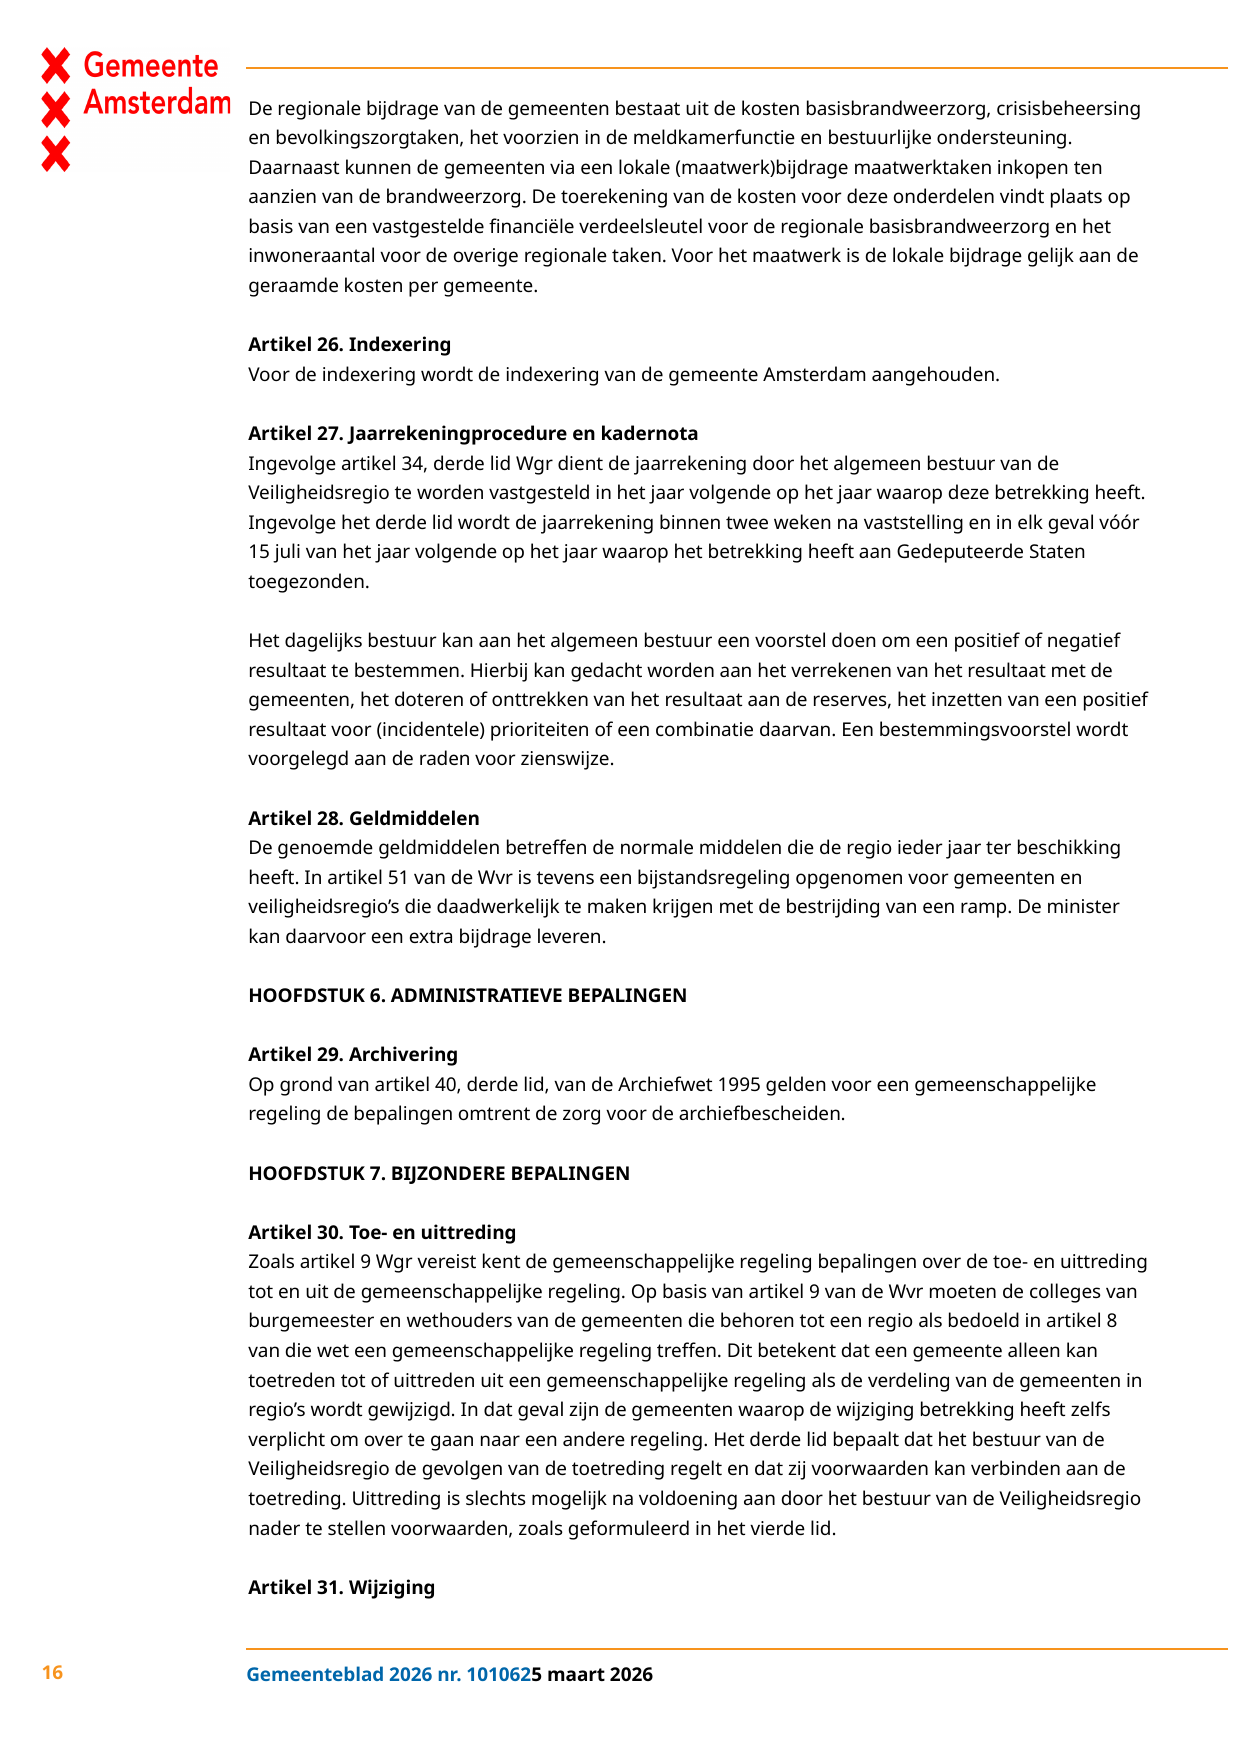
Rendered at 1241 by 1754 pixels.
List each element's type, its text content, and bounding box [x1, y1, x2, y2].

picture [41, 47, 231, 172]
text Zoals artikel 9 Wgr vereist kent de gemeenschappelijke regeling bepalingen over de toe- en uittreding tot en uit de gemeenschappelijke regeling. Op basis van artikel 9 van de Wvr moeten de colleges van burgemeester en wethouders van de gemeenten die behoren tot een regio als bedoeld in artikel 8 van die wet een gemeenschappelijke regeling treffen. Dit betekent dat een gemeente alleen kan toetreden tot of uittreden uit een gemeenschappelijke regeling als de verdeling van de gemeenten in regio’s wordt gewijzigd. In dat geval zijn de gemeenten waarop de wijziging betrekking heeft zelfs verplicht om over te gaan naar een andere regeling. Het derde lid bepaalt dat het bestuur van de Veiligheidsregio de gevolgen van de toetreding regelt en dat zij voorwaarden kan verbinden aan de toetreding. Uittreding is slechts mogelijk na voldoening aan door het bestuur van de Veiligheidsregio nader te stellen voorwaarden, zoals geformuleerd in het vierde lid. [248, 1248, 1152, 1541]
text Ingevolge artikel 34, derde lid Wgr dient de jaarrekening door het algemeen bestuur van de Veiligheidsregio te worden vastgesteld in het jaar volgende op het jaar waarop deze betrekking heeft. Ingevolge het derde lid wordt de jaarrekening binnen twee weken na vaststelling en in elk geval vóór 15 juli van het jaar volgende op het jaar waarop het betrekking heeft aan Gedeputeerde Staten toegezonden. [248, 450, 1152, 594]
text Artikel 27. Jaarrekeningprocedure en kadernota [248, 420, 1152, 446]
text Artikel 29. Archivering [248, 1041, 1152, 1067]
text HOOFDSTUK 6. ADMINISTRATIEVE BEPALINGEN [248, 982, 1152, 1008]
text Het dagelijks bestuur kan aan het algemeen bestuur een voorstel doen om een positief of negatief resultaat te bestemmen. Hierbij kan gedacht worden aan het verrekenen van het resultaat met de gemeenten, het doteren of onttrekken van het resultaat aan de reserves, het inzetten van een positief resultaat voor (incidentele) prioriteiten of een combinatie daarvan. Een bestemmingsvoorstel wordt voorgelegd aan de raden voor zienswijze. [248, 627, 1152, 771]
text Artikel 30. Toe- en uittreding [248, 1219, 1152, 1245]
text Artikel 26. Indexering [248, 331, 1152, 357]
text De regionale bijdrage van de gemeenten bestaat uit de kosten basisbrandweerzorg, crisisbeheersing en bevolkingszorgtaken, het voorzien in de meldkamerfunctie en bestuurlijke ondersteuning. Daarnaast kunnen de gemeenten via een lokale (maatwerk)bijdrage maatwerktaken inkopen ten aanzien van de brandweerzorg. De toerekening van de kosten voor deze onderdelen vindt plaats op basis van een vastgestelde financiële verdeelsleutel voor de regionale basisbrandweerzorg en het inwoneraantal voor de overige regionale taken. Voor het maatwerk is de lokale bijdrage gelijk aan de geraamde kosten per gemeente. [248, 95, 1152, 298]
text HOOFDSTUK 7. BIJZONDERE BEPALINGEN [248, 1160, 1152, 1186]
text De genoemde geldmiddelen betreffen de normale middelen die de regio ieder jaar ter beschikking heeft. In artikel 51 van de Wvr is tevens een bijstandsregeling opgenomen voor gemeenten en veiligheidsregio’s die daadwerkelijk te maken krijgen met de bestrijding van een ramp. De minister kan daarvoor een extra bijdrage leveren. [248, 834, 1152, 949]
text Voor de indexering wordt de indexering van de gemeente Amsterdam aangehouden. [248, 361, 1152, 387]
text Artikel 31. Wijziging [248, 1574, 1152, 1600]
text Op grond van artikel 40, derde lid, van de Archiefwet 1995 gelden voor een gemeenschappelijke regeling de bepalingen omtrent de zorg voor de archiefbescheiden. [248, 1071, 1152, 1126]
text Artikel 28. Geldmiddelen [248, 805, 1152, 831]
